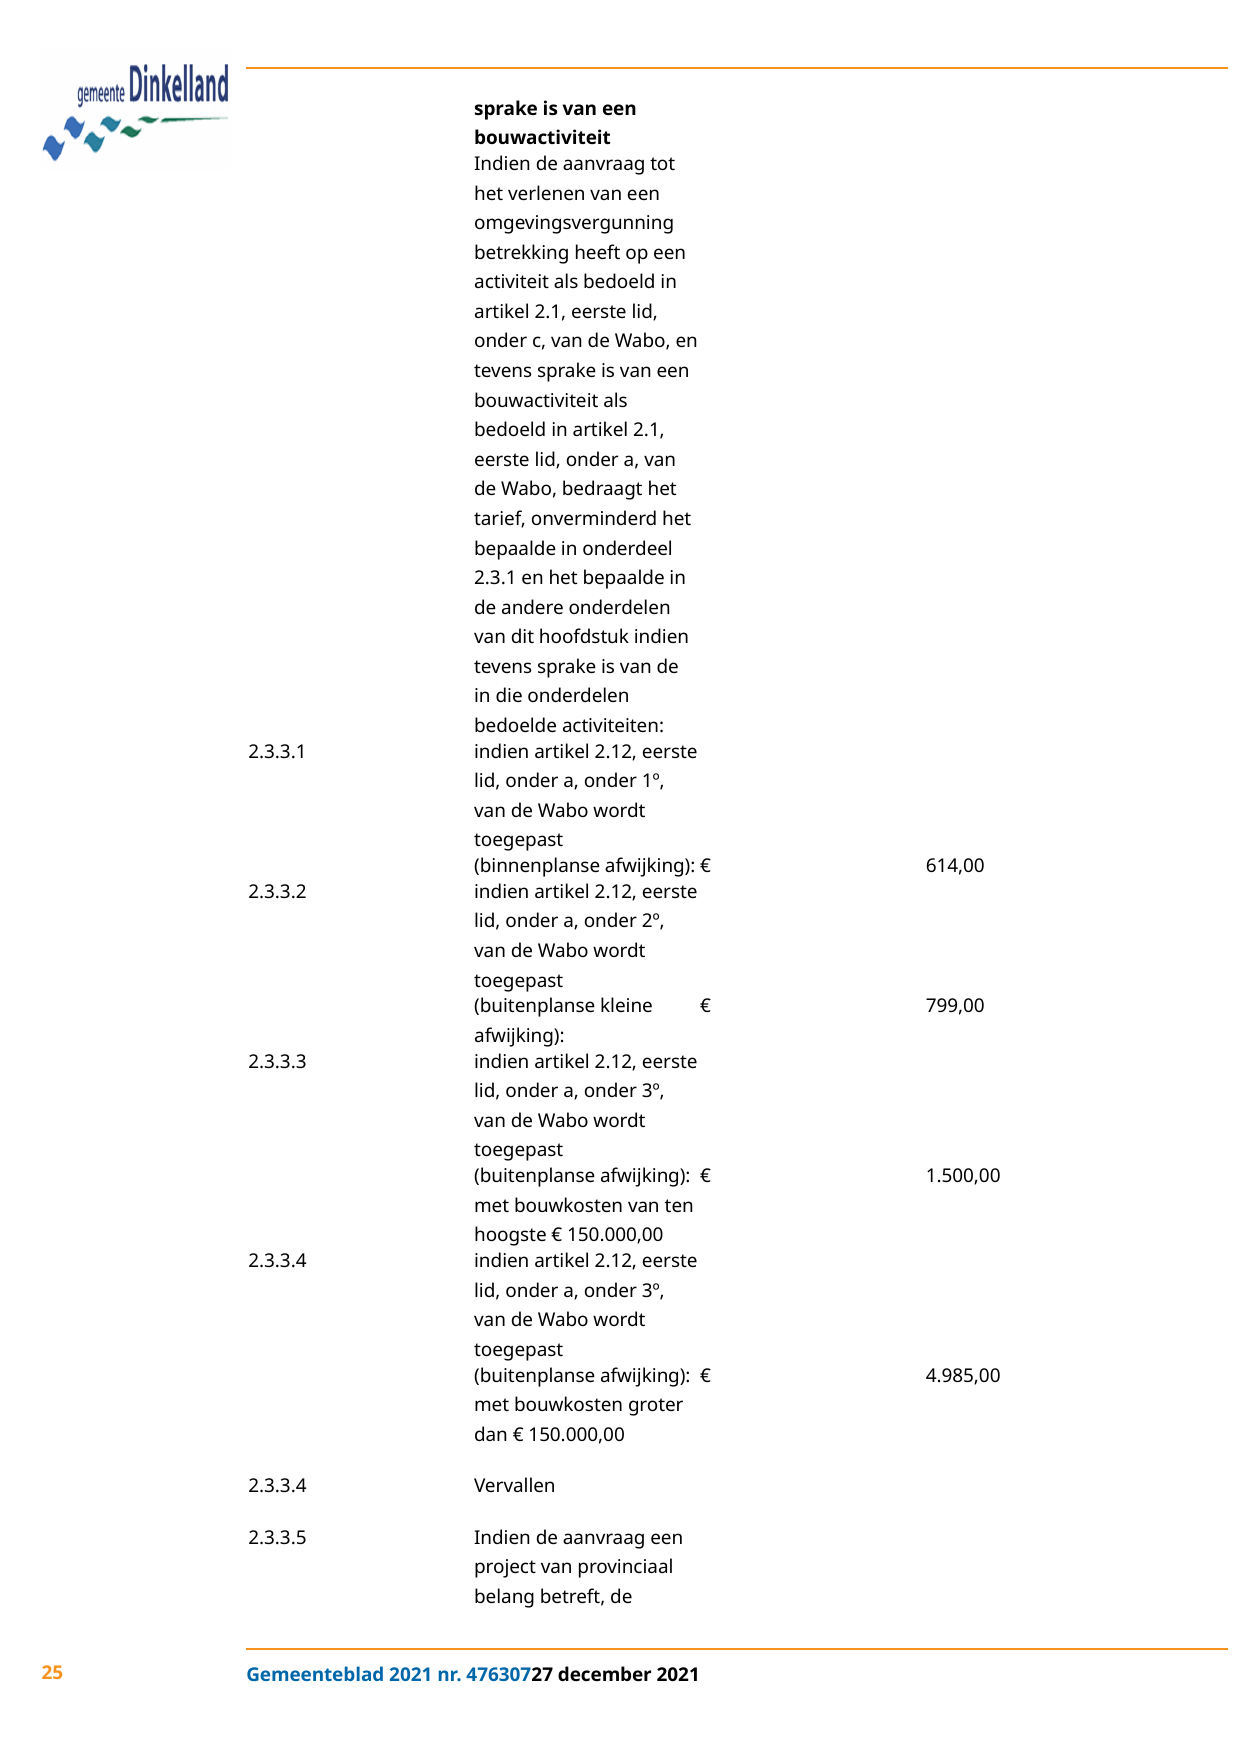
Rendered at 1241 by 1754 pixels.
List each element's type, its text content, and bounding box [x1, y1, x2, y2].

table_cell 2.3.3.1 [248, 738, 474, 852]
table_cell [926, 150, 1152, 738]
table_cell (buitenplanse afwijking): met bouwkosten van ten hoogste € 150.000,00 [474, 1163, 700, 1247]
table_cell [926, 95, 1152, 150]
table_cell [248, 1362, 474, 1447]
table_cell € [700, 993, 926, 1048]
table_cell [248, 1163, 474, 1247]
table_cell [700, 738, 926, 852]
table_cell indien artikel 2.12, eerste lid, onder a, onder 3º, van de Wabo wordt toegepast [474, 1247, 700, 1362]
table_cell 2.3.3.4 [248, 1247, 474, 1362]
table_cell [700, 1447, 926, 1472]
table_cell 2.3.3.4 [248, 1473, 474, 1498]
table_cell Indien de aanvraag tot het verlenen van een omgevingsvergunning betrekking heeft op een activiteit als bedoeld in artikel 2.1, eerste lid, onder c, van de Wabo, en tevens sprake is van een bouwactiviteit als bedoeld in artikel 2.1, eerste lid, onder a, van de Wabo, bedraagt het tarief, onverminderd het bepaalde in onderdeel 2.3.1 en het bepaalde in de andere onderdelen van dit hoofdstuk indien tevens sprake is van de in die onderdelen bedoelde activiteiten: [474, 150, 700, 738]
table_cell [474, 1447, 700, 1472]
table_cell [700, 1498, 926, 1524]
table_cell [926, 1473, 1152, 1498]
table_cell [700, 150, 926, 738]
table_cell [248, 1447, 474, 1472]
table_cell [248, 95, 474, 150]
table_cell (binnenplanse afwijking): [474, 853, 700, 878]
table_cell 2.3.3.2 [248, 878, 474, 993]
table_cell [248, 150, 474, 738]
table_cell 2.3.3.5 [248, 1524, 474, 1609]
table_cell [700, 1247, 926, 1362]
table_cell [926, 1447, 1152, 1472]
table_cell indien artikel 2.12, eerste lid, onder a, onder 1º, van de Wabo wordt toegepast [474, 738, 700, 852]
table_cell [248, 1498, 474, 1524]
table_cell [700, 95, 926, 150]
table_cell [700, 1473, 926, 1498]
table_cell 614,00 [926, 853, 1152, 878]
table_cell [926, 878, 1152, 993]
table_cell sprake is van een bouwactiviteit [474, 95, 700, 150]
table_cell (buitenplanse afwijking): met bouwkosten groter dan € 150.000,00 [474, 1362, 700, 1447]
table_cell [248, 853, 474, 878]
table_cell [700, 1048, 926, 1162]
table_cell indien artikel 2.12, eerste lid, onder a, onder 3º, van de Wabo wordt toegepast [474, 1048, 700, 1162]
table_cell [926, 738, 1152, 852]
table_cell 1.500,00 [926, 1163, 1152, 1247]
table_cell [700, 1524, 926, 1609]
table_cell [248, 993, 474, 1048]
table_cell [926, 1247, 1152, 1362]
table_cell [926, 1048, 1152, 1162]
table_cell (buitenplanse kleine afwijking): [474, 993, 700, 1048]
table_cell € [700, 1163, 926, 1247]
table_cell [474, 1498, 700, 1524]
table_cell 799,00 [926, 993, 1152, 1048]
table_cell Indien de aanvraag een project van provinciaal belang betreft, de [474, 1524, 700, 1609]
table_cell € [700, 1362, 926, 1447]
table_cell indien artikel 2.12, eerste lid, onder a, onder 2º, van de Wabo wordt toegepast [474, 878, 700, 993]
picture [41, 47, 231, 172]
table_cell Vervallen [474, 1473, 700, 1498]
table_cell [926, 1524, 1152, 1609]
table_cell [700, 878, 926, 993]
table_cell 4.985,00 [926, 1362, 1152, 1447]
table_cell € [700, 853, 926, 878]
table_cell 2.3.3.3 [248, 1048, 474, 1162]
table_cell [926, 1498, 1152, 1524]
